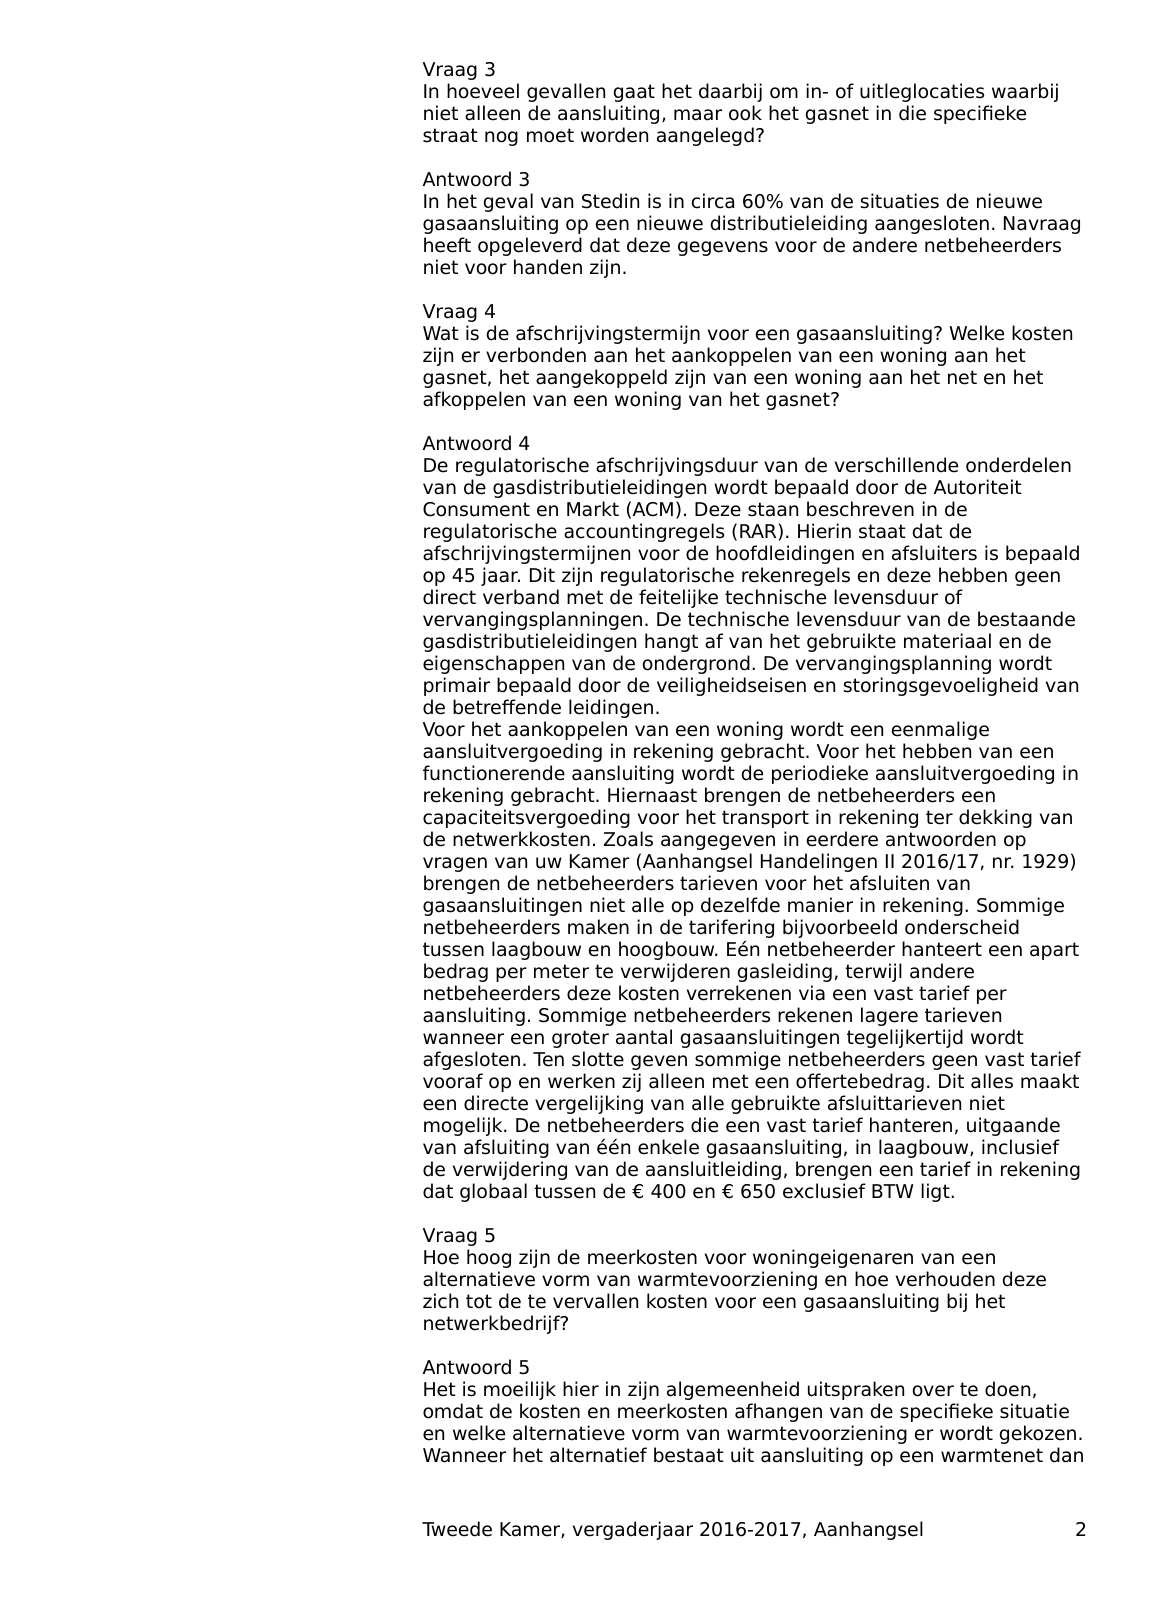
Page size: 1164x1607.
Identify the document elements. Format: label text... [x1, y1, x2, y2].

text Vraag 5 [422, 1225, 1087, 1247]
text Antwoord 3 [422, 169, 1087, 191]
text De regulatorische afschrijvingsduur van de verschillende onderdelen van de gasdistributieleidingen wordt bepaald door de Autoriteit Consument en Markt (ACM). Deze staan beschreven in de regulatorische accountingregels (RAR). Hierin staat dat de afschrijvingstermijnen voor de hoofdleidingen en afsluiters is bepaald op 45 jaar. Dit zijn regulatorische rekenregels en deze hebben geen direct verband met de feitelijke technische levensduur of vervangingsplanningen. De technische levensduur van de bestaande gasdistributieleidingen hangt af van het gebruikte materiaal en de eigenschappen van de ondergrond. De vervangingsplanning wordt primair bepaald door de veiligheidseisen en storingsgevoeligheid van de betreffende leidingen. [422, 455, 1087, 719]
text Antwoord 5 [422, 1357, 1087, 1379]
text Antwoord 4 [422, 433, 1087, 455]
text Vraag 3 [422, 59, 1087, 81]
text Voor het aankoppelen van een woning wordt een eenmalige aansluitvergoeding in rekening gebracht. Voor het hebben van een functionerende aansluiting wordt de periodieke aansluitvergoeding in rekening gebracht. Hiernaast brengen de netbeheerders een capaciteitsvergoeding voor het transport in rekening ter dekking van de netwerkkosten. Zoals aangegeven in eerdere antwoorden op vragen van uw Kamer (Aanhangsel Handelingen II 2016/17, nr. 1929) brengen de netbeheerders tarieven voor het afsluiten van gasaansluitingen niet alle op dezelfde manier in rekening. Sommige netbeheerders maken in de tarifering bijvoorbeeld onderscheid tussen laagbouw en hoogbouw. Eén netbeheerder hanteert een apart bedrag per meter te verwijderen gasleiding, terwijl andere netbeheerders deze kosten verrekenen via een vast tarief per aansluiting. Sommige netbeheerders rekenen lagere tarieven wanneer een groter aantal gasaansluitingen tegelijkertijd wordt afgesloten. Ten slotte geven sommige netbeheerders geen vast tarief vooraf op en werken zij alleen met een offertebedrag. Dit alles maakt een directe vergelijking van alle gebruikte afsluittarieven niet mogelijk. De netbeheerders die een vast tarief hanteren, uitgaande van afsluiting van één enkele gasaansluiting, in laagbouw, inclusief de verwijdering van de aansluitleiding, brengen een tarief in rekening dat globaal tussen de € 400 en € 650 exclusief BTW ligt. [422, 719, 1087, 1203]
text Hoe hoog zijn de meerkosten voor woningeigenaren van een alternatieve vorm van warmtevoorziening en hoe verhouden deze zich tot de te vervallen kosten voor een gasaansluiting bij het netwerkbedrijf? [422, 1247, 1087, 1335]
text Wat is de afschrijvingstermijn voor een gasaansluiting? Welke kosten zijn er verbonden aan het aankoppelen van een woning aan het gasnet, het aangekoppeld zijn van een woning aan het net en het afkoppelen van een woning van het gasnet? [422, 323, 1087, 411]
text Vraag 4 [422, 301, 1087, 323]
text In hoeveel gevallen gaat het daarbij om in- of uitleglocaties waarbij niet alleen de aansluiting, maar ook het gasnet in die specifieke straat nog moet worden aangelegd? [422, 81, 1087, 147]
text In het geval van Stedin is in circa 60% van de situaties de nieuwe gasaansluiting op een nieuwe distributieleiding aangesloten. Navraag heeft opgeleverd dat deze gegevens voor de andere netbeheerders niet voor handen zijn. [422, 191, 1087, 279]
text Het is moeilijk hier in zijn algemeenheid uitspraken over te doen, omdat de kosten en meerkosten afhangen van de specifieke situatie en welke alternatieve vorm van warmtevoorziening er wordt gekozen. Wanneer het alternatief bestaat uit aansluiting op een warmtenet dan [422, 1379, 1087, 1467]
